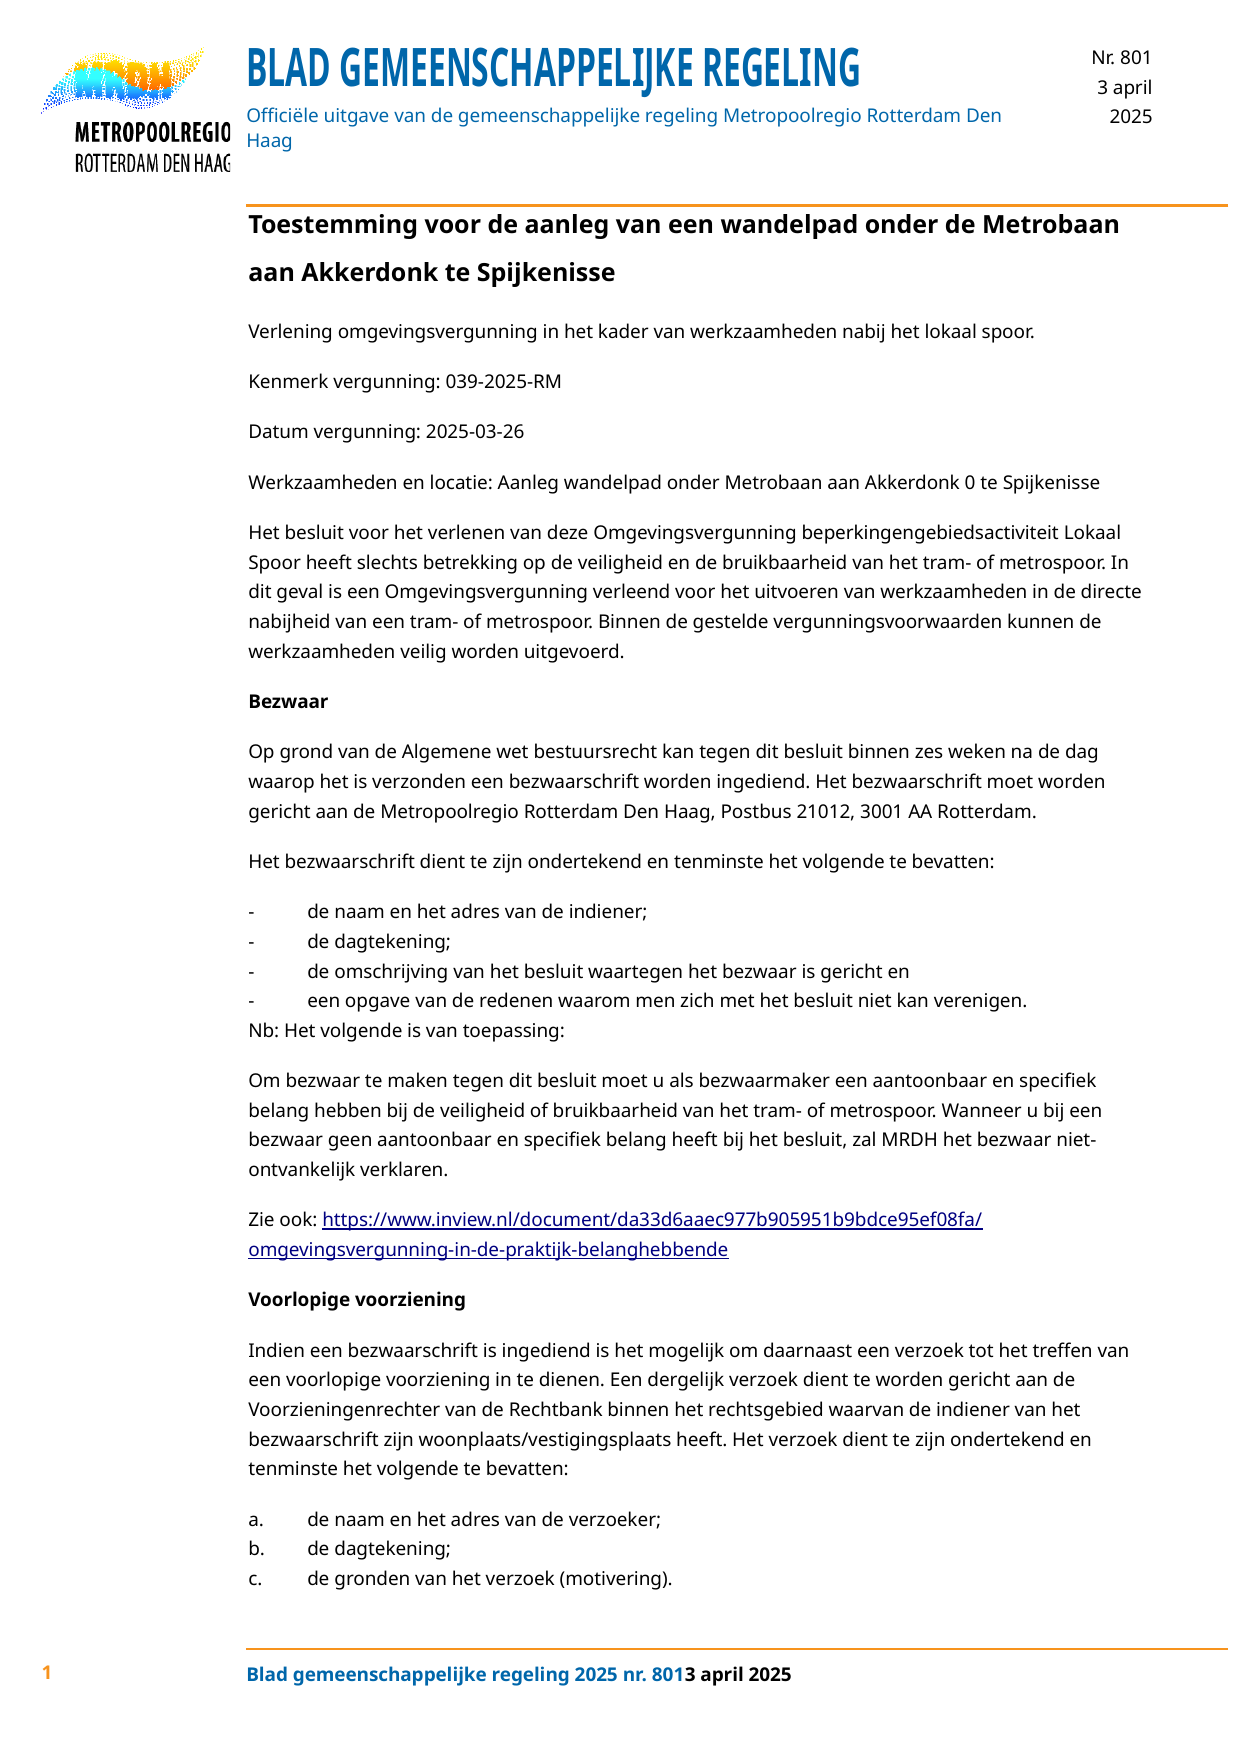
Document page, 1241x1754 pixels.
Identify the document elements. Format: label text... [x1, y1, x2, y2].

text Datum vergunning: 2025-03-26 [248, 419, 1152, 444]
text Voorlopige voorziening [248, 1287, 1152, 1312]
text Bezwaar [248, 688, 1152, 714]
text Werkzaamheden en locatie: Aanleg wandelpad onder Metrobaan aan Akkerdonk 0 te Spijkenisse [248, 469, 1152, 495]
picture [41, 47, 231, 172]
text Op grond van de Algemene wet bestuursrecht kan tegen dit besluit binnen zes weken na de dag waarop het is verzonden een bezwaarschrift worden ingediend. Het bezwaarschrift moet worden gericht aan de Metropoolregio Rotterdam Den Haag, Postbus 21012, 3001 AA Rotterdam. [248, 739, 1152, 824]
list een opgave van de redenen waarom men zich met het besluit niet kan verenigen. [248, 987, 1152, 1013]
list de naam en het adres van de indiener; [248, 899, 1152, 924]
text Het bezwaarschrift dient te zijn ondertekend en tenminste het volgende te bevatten: [248, 848, 1152, 874]
list de dagtekening; [248, 1535, 1152, 1561]
text Zie ook: https://www.inview.nl/document/da33d6aaec977b905951b9bdce95ef08fa/omgevingsvergunning-in-de-praktijk-belanghebbende [248, 1207, 1152, 1262]
text Indien een bezwaarschrift is ingediend is het mogelijk om daarnaast een verzoek tot het treffen van een voorlopige voorziening in te dienen. Een dergelijk verzoek dient te worden gericht aan de Voorzieningenrechter van de Rechtbank binnen het rechtsgebied waarvan de indiener van het bezwaarschrift zijn woonplaats/vestigingsplaats heeft. Het verzoek dient te zijn ondertekend en tenminste het volgende te bevatten: [248, 1337, 1152, 1481]
text Om bezwaar te maken tegen dit besluit moet u als bezwaarmaker een aantoonbaar en specifiek belang hebben bij de veiligheid of bruikbaarheid van het tram- of metrospoor. Wanneer u bij een bezwaar geen aantoonbaar en specifiek belang heeft bij het besluit, zal MRDH het bezwaar niet-ontvankelijk verklaren. [248, 1067, 1152, 1182]
list de dagtekening; [248, 928, 1152, 954]
text Toestemming voor de aanleg van een wandelpad onder de Metrobaan aan Akkerdonk te Spijkenisse [248, 207, 1152, 288]
list de naam en het adres van de verzoeker; [248, 1506, 1152, 1532]
list de omschrijving van het besluit waartegen het bezwaar is gericht en [248, 958, 1152, 984]
text Nb: Het volgende is van toepassing: [248, 1017, 1152, 1043]
text Verlening omgevingsvergunning in het kader van werkzaamheden nabij het lokaal spoor. [248, 318, 1152, 344]
list de gronden van het verzoek (motivering). [248, 1565, 1152, 1591]
text Het besluit voor het verlenen van deze Omgevingsvergunning beperkingengebiedsactiviteit Lokaal Spoor heeft slechts betrekking op de veiligheid en de bruikbaarheid van het tram- of metrospoor. In dit geval is een Omgevingsvergunning verleend voor het uitvoeren van werkzaamheden in de directe nabijheid van een tram- of metrospoor. Binnen de gestelde vergunningsvoorwaarden kunnen de werkzaamheden veilig worden uitgevoerd. [248, 519, 1152, 664]
text Kenmerk vergunning: 039-2025-RM [248, 368, 1152, 394]
